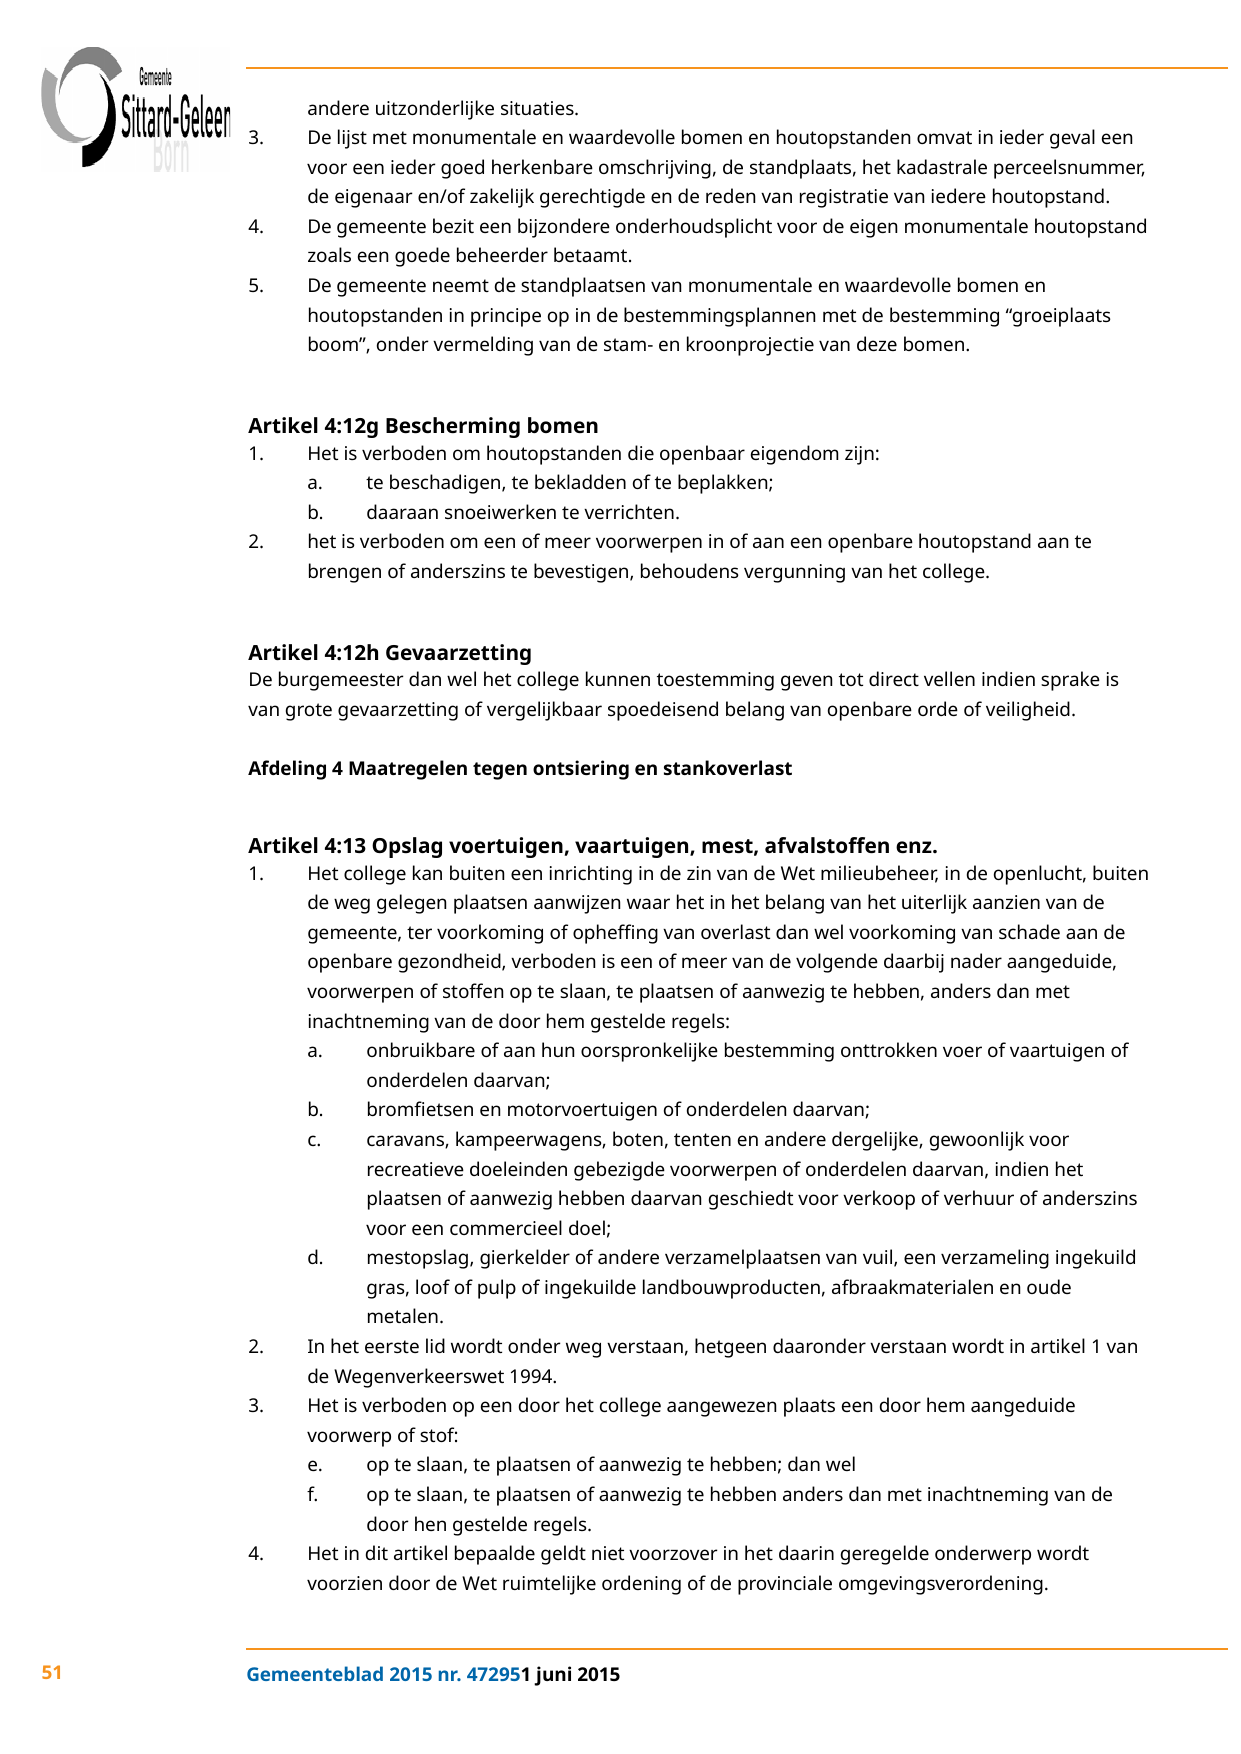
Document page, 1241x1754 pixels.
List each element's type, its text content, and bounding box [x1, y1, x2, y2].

list op te slaan, te plaatsen of aanwezig te hebben anders dan met inachtneming van de door hen gestelde regels. [307, 1481, 1152, 1537]
picture [41, 47, 231, 172]
list op te slaan, te plaatsen of aanwezig te hebben; dan wel [307, 1452, 1152, 1477]
list De gemeente neemt de standplaatsen van monumentale en waardevolle bomen en houtopstanden in principe op in de bestemmingsplannen met de bestemming “groeiplaats boom”, onder vermelding van de stam- en kroonprojectie van deze bomen. [248, 272, 1152, 357]
list De lijst met monumentale en waardevolle bomen en houtopstanden omvat in ieder geval een voor een ieder goed herkenbare omschrijving, de standplaats, het kadastrale perceelsnummer, de eigenaar en/of zakelijk gerechtigde en de reden van registratie van iedere houtopstand. [248, 124, 1152, 209]
list mestopslag, gierkelder of andere verzamelplaatsen van vuil, een verzameling ingekuild gras, loof of pulp of ingekuilde landbouwproducten, afbraakmaterialen en oude metalen. [307, 1244, 1152, 1329]
text Artikel 4:12h Gevaarzetting [248, 638, 1152, 667]
list te beschadigen, te bekladden of te beplakken; [307, 469, 1152, 495]
text Artikel 4:13 Opslag voertuigen, vaartuigen, mest, afvalstoffen enz. [248, 832, 1152, 860]
list onbruikbare of aan hun oorspronkelijke bestemming onttrokken voer of vaartuigen of onderdelen daarvan; [307, 1037, 1152, 1093]
list bromfietsen en motorvoertuigen of onderdelen daarvan; [307, 1097, 1152, 1122]
list In het eerste lid wordt onder weg verstaan, hetgeen daaronder verstaan wordt in artikel 1 van de Wegenverkeerswet 1994. [248, 1333, 1152, 1389]
list Het in dit artikel bepaalde geldt niet voorzover in het daarin geregelde onderwerp wordt voorzien door de Wet ruimtelijke ordening of de provinciale omgevingsverordening. [248, 1540, 1152, 1596]
text Afdeling 4 Maatregelen tegen ontsiering en stankoverlast [248, 755, 1152, 781]
list De gemeente bezit een bijzondere onderhoudsplicht voor de eigen monumentale houtopstand zoals een goede beheerder betaamt. [248, 213, 1152, 268]
text De burgemeester dan wel het college kunnen toestemming geven tot direct vellen indien sprake is van grote gevaarzetting of vergelijkbaar spoedeisend belang van openbare orde of veiligheid. [248, 667, 1152, 722]
list andere uitzonderlijke situaties. [248, 95, 1152, 121]
text Artikel 4:12g Bescherming bomen [248, 411, 1152, 440]
list Het is verboden om houtopstanden die openbaar eigendom zijn: [248, 440, 1152, 466]
list daaraan snoeiwerken te verrichten. [307, 499, 1152, 525]
list Het college kan buiten een inrichting in de zin van de Wet milieubeheer, in de openlucht, buiten de weg gelegen plaatsen aanwijzen waar het in het belang van het uiterlijk aanzien van de gemeente, ter voorkoming of opheffing van overlast dan wel voorkoming van schade aan de openbare gezondheid, verboden is een of meer van de volgende daarbij nader aangeduide, voorwerpen of stoffen op te slaan, te plaatsen of aanwezig te hebben, anders dan met inachtneming van de door hem gestelde regels: [248, 860, 1152, 1034]
list Het is verboden op een door het college aangewezen plaats een door hem aangeduide voorwerp of stof: [248, 1392, 1152, 1448]
list caravans, kampeerwagens, boten, tenten en andere dergelijke, gewoonlijk voor recreatieve doeleinden gebezigde voorwerpen of onderdelen daarvan, indien het plaatsen of aanwezig hebben daarvan geschiedt voor verkoop of verhuur of anderszins voor een commercieel doel; [307, 1126, 1152, 1241]
list het is verboden om een of meer voorwerpen in of aan een openbare houtopstand aan te brengen of anderszins te bevestigen, behoudens vergunning van het college. [248, 529, 1152, 584]
